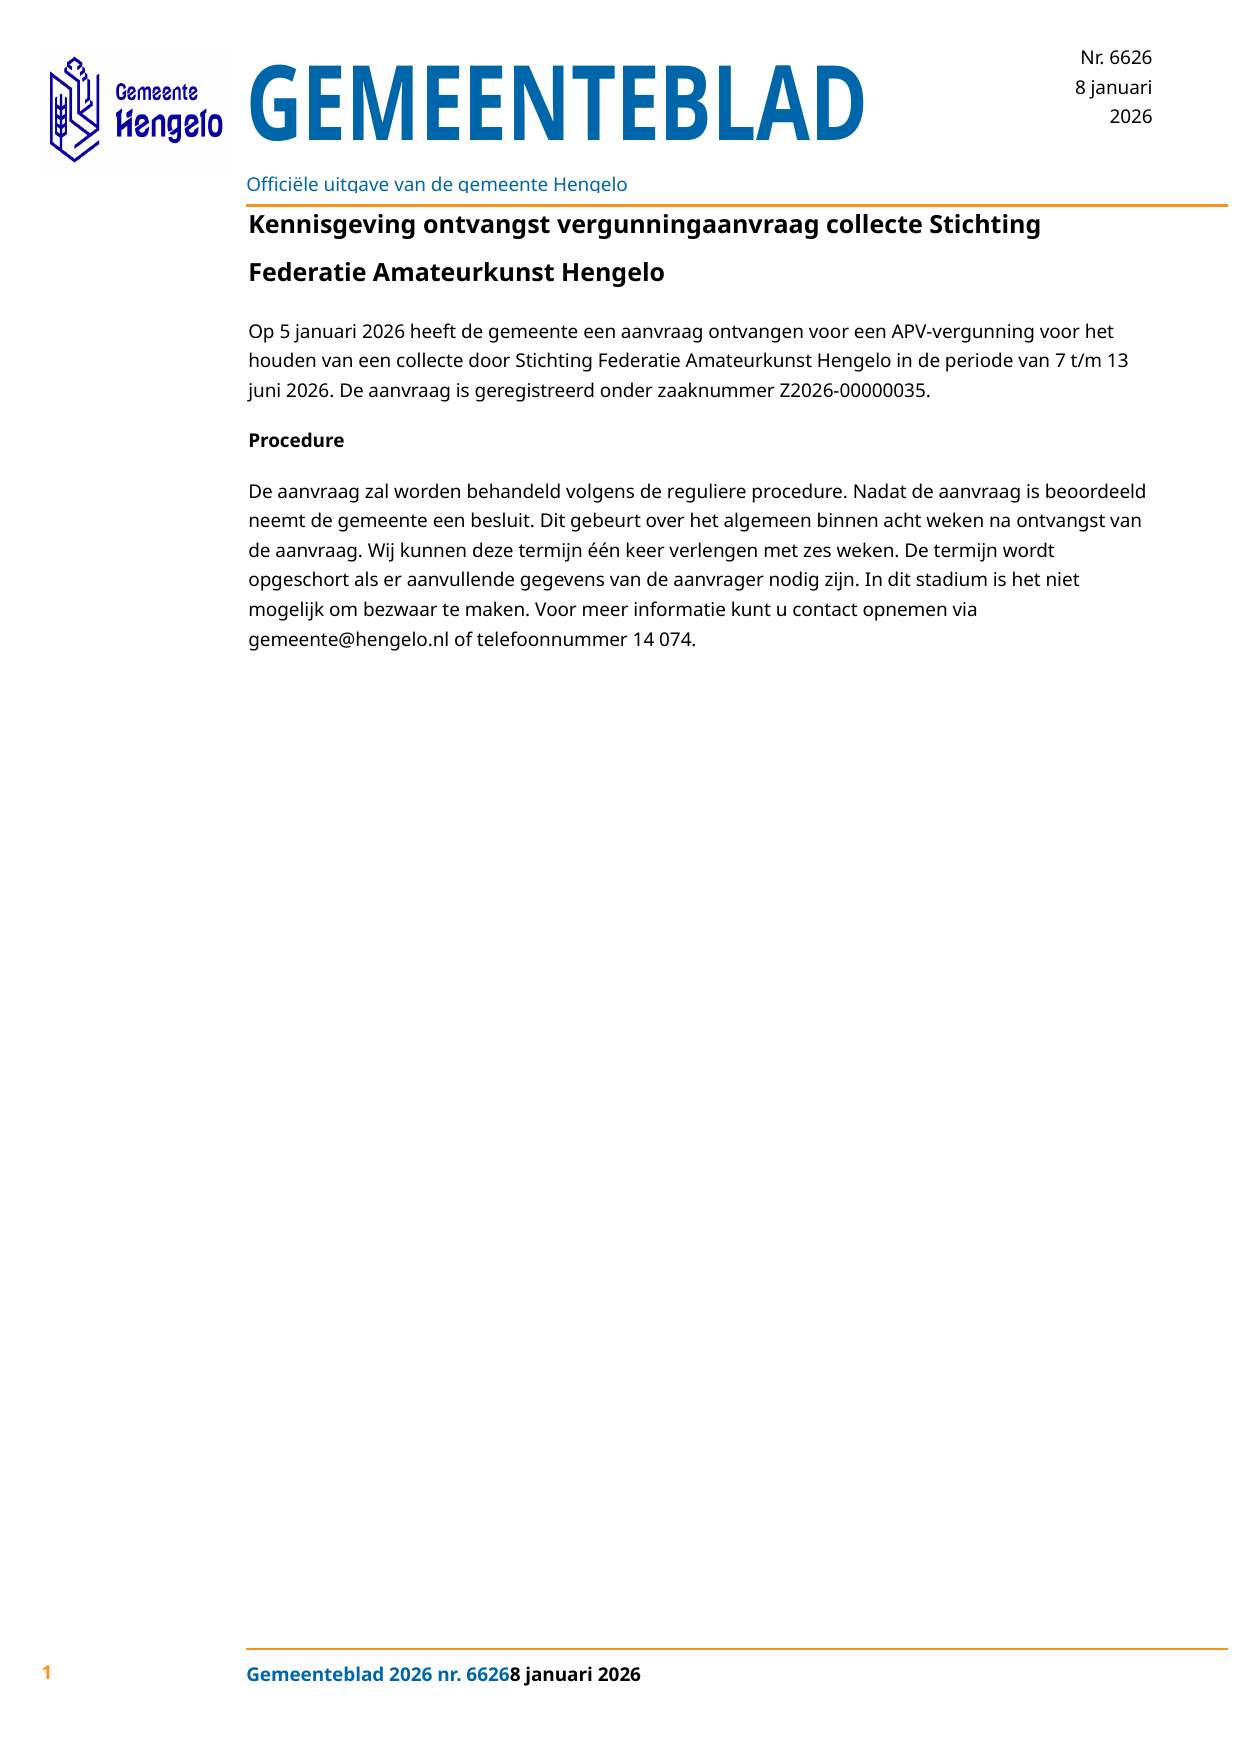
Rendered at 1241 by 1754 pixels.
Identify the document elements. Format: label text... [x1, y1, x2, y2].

picture [41, 47, 231, 172]
text Kennisgeving ontvangst vergunningaanvraag collecte Stichting Federatie Amateurkunst Hengelo [248, 207, 1152, 288]
text Procedure [248, 427, 1152, 453]
text Op 5 januari 2026 heeft de gemeente een aanvraag ontvangen voor een APV-vergunning voor het houden van een collecte door Stichting Federatie Amateurkunst Hengelo in de periode van 7 t/m 13 juni 2026. De aanvraag is geregistreerd onder zaaknummer Z2026-00000035. [248, 318, 1152, 403]
text De aanvraag zal worden behandeld volgens de reguliere procedure. Nadat de aanvraag is beoordeeld neemt de gemeente een besluit. Dit gebeurt over het algemeen binnen acht weken na ontvangst van de aanvraag. Wij kunnen deze termijn één keer verlengen met zes weken. De termijn wordt opgeschort als er aanvullende gegevens van de aanvrager nodig zijn. In dit stadium is het niet mogelijk om bezwaar te maken. Voor meer informatie kunt u contact opnemen via gemeente@hengelo.nl of telefoonnummer 14 074. [248, 478, 1152, 652]
